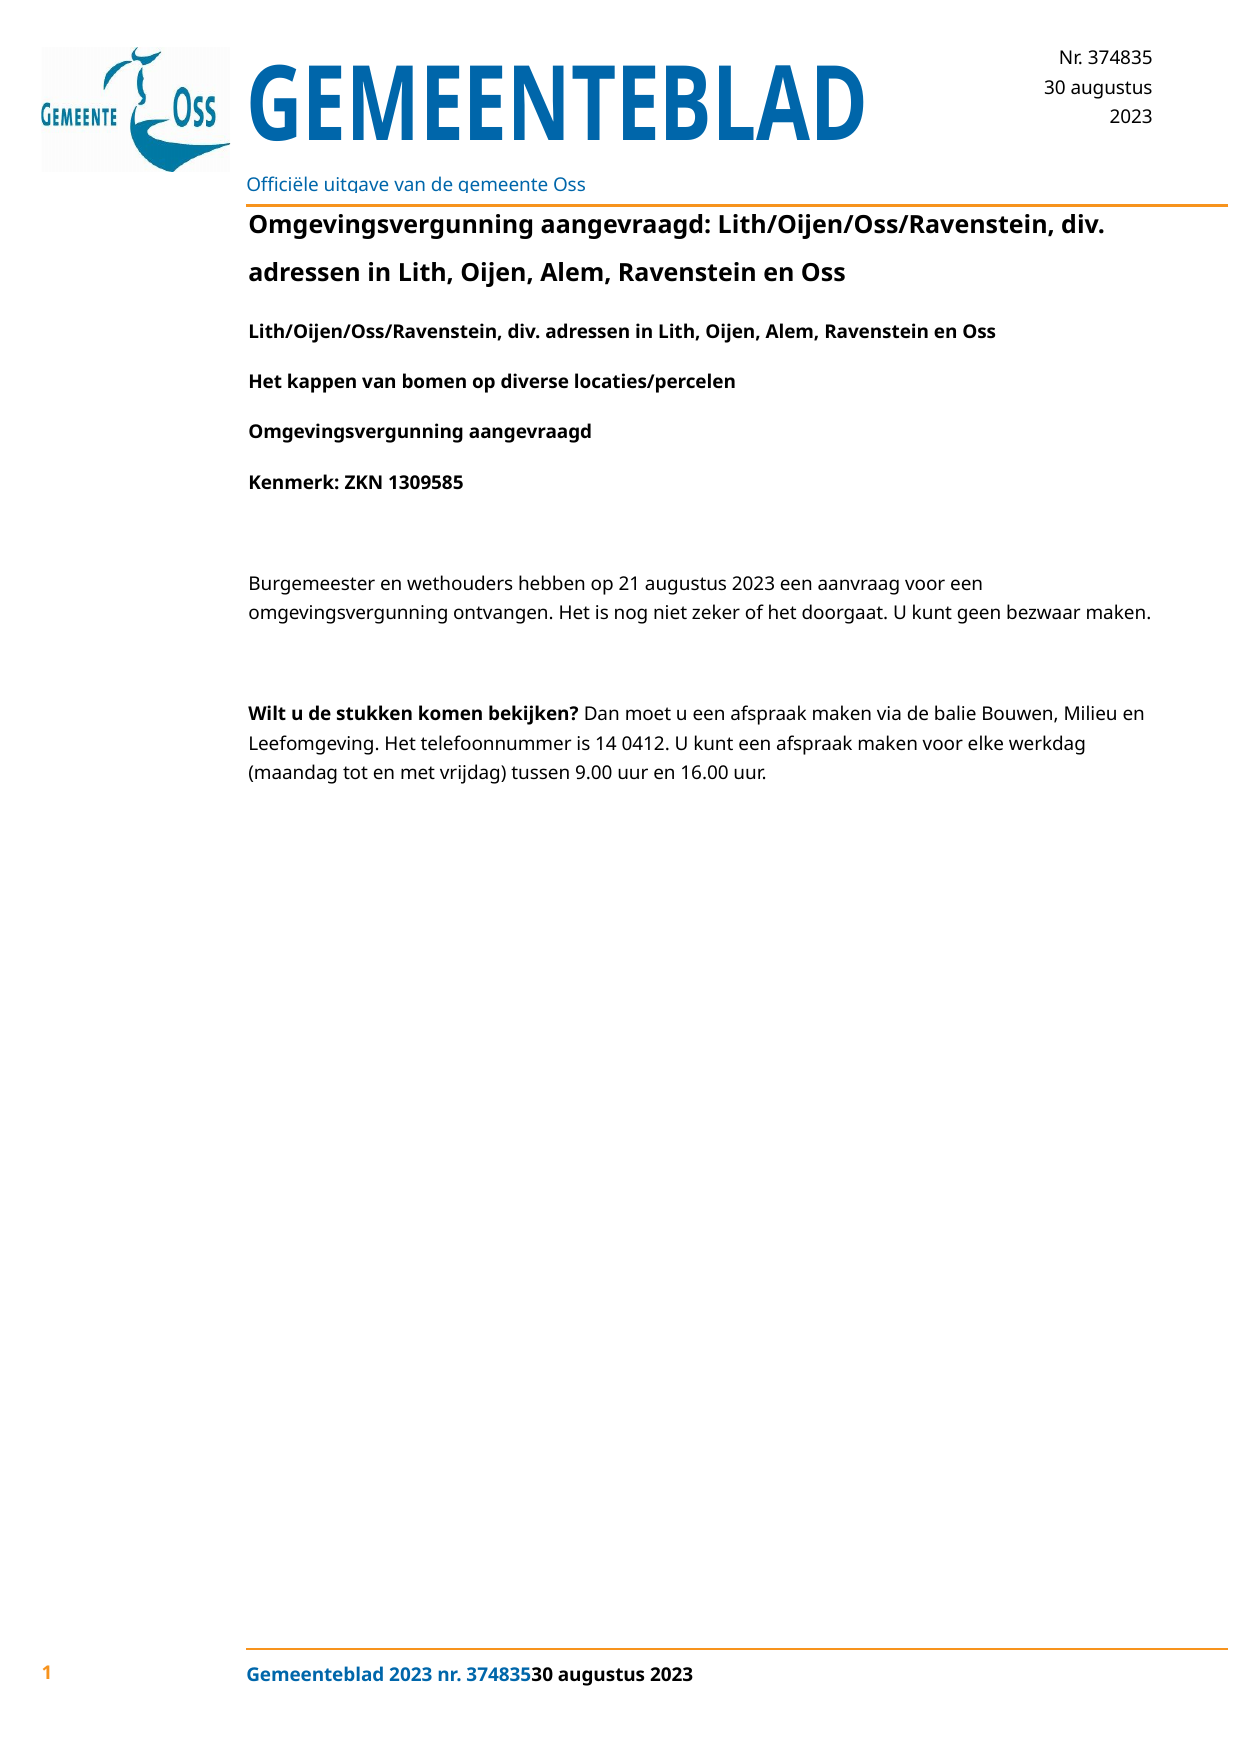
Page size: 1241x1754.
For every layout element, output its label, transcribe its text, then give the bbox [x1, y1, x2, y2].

text Kenmerk: ZKN 1309585 [248, 469, 1152, 495]
text Lith/Oijen/Oss/Ravenstein, div. adressen in Lith, Oijen, Alem, Ravenstein en Oss [248, 318, 1152, 344]
text Burgemeester en wethouders hebben op 21 augustus 2023 een aanvraag voor een omgevingsvergunning ontvangen. Het is nog niet zeker of het doorgaat. U kunt geen bezwaar maken. [248, 570, 1152, 625]
text Omgevingsvergunning aangevraagd [248, 419, 1152, 444]
text Omgevingsvergunning aangevraagd: Lith/Oijen/Oss/Ravenstein, div. adressen in Lith, Oijen, Alem, Ravenstein en Oss [248, 207, 1152, 288]
text Het kappen van bomen op diverse locaties/percelen [248, 368, 1152, 394]
picture [41, 47, 231, 172]
text Wilt u de stukken komen bekijken? Dan moet u een afspraak maken via de balie Bouwen, Milieu en Leefomgeving. Het telefoonnummer is 14 0412. U kunt een afspraak maken voor elke werkdag (maandag tot en met vrijdag) tussen 9.00 uur en 16.00 uur. [248, 700, 1152, 785]
